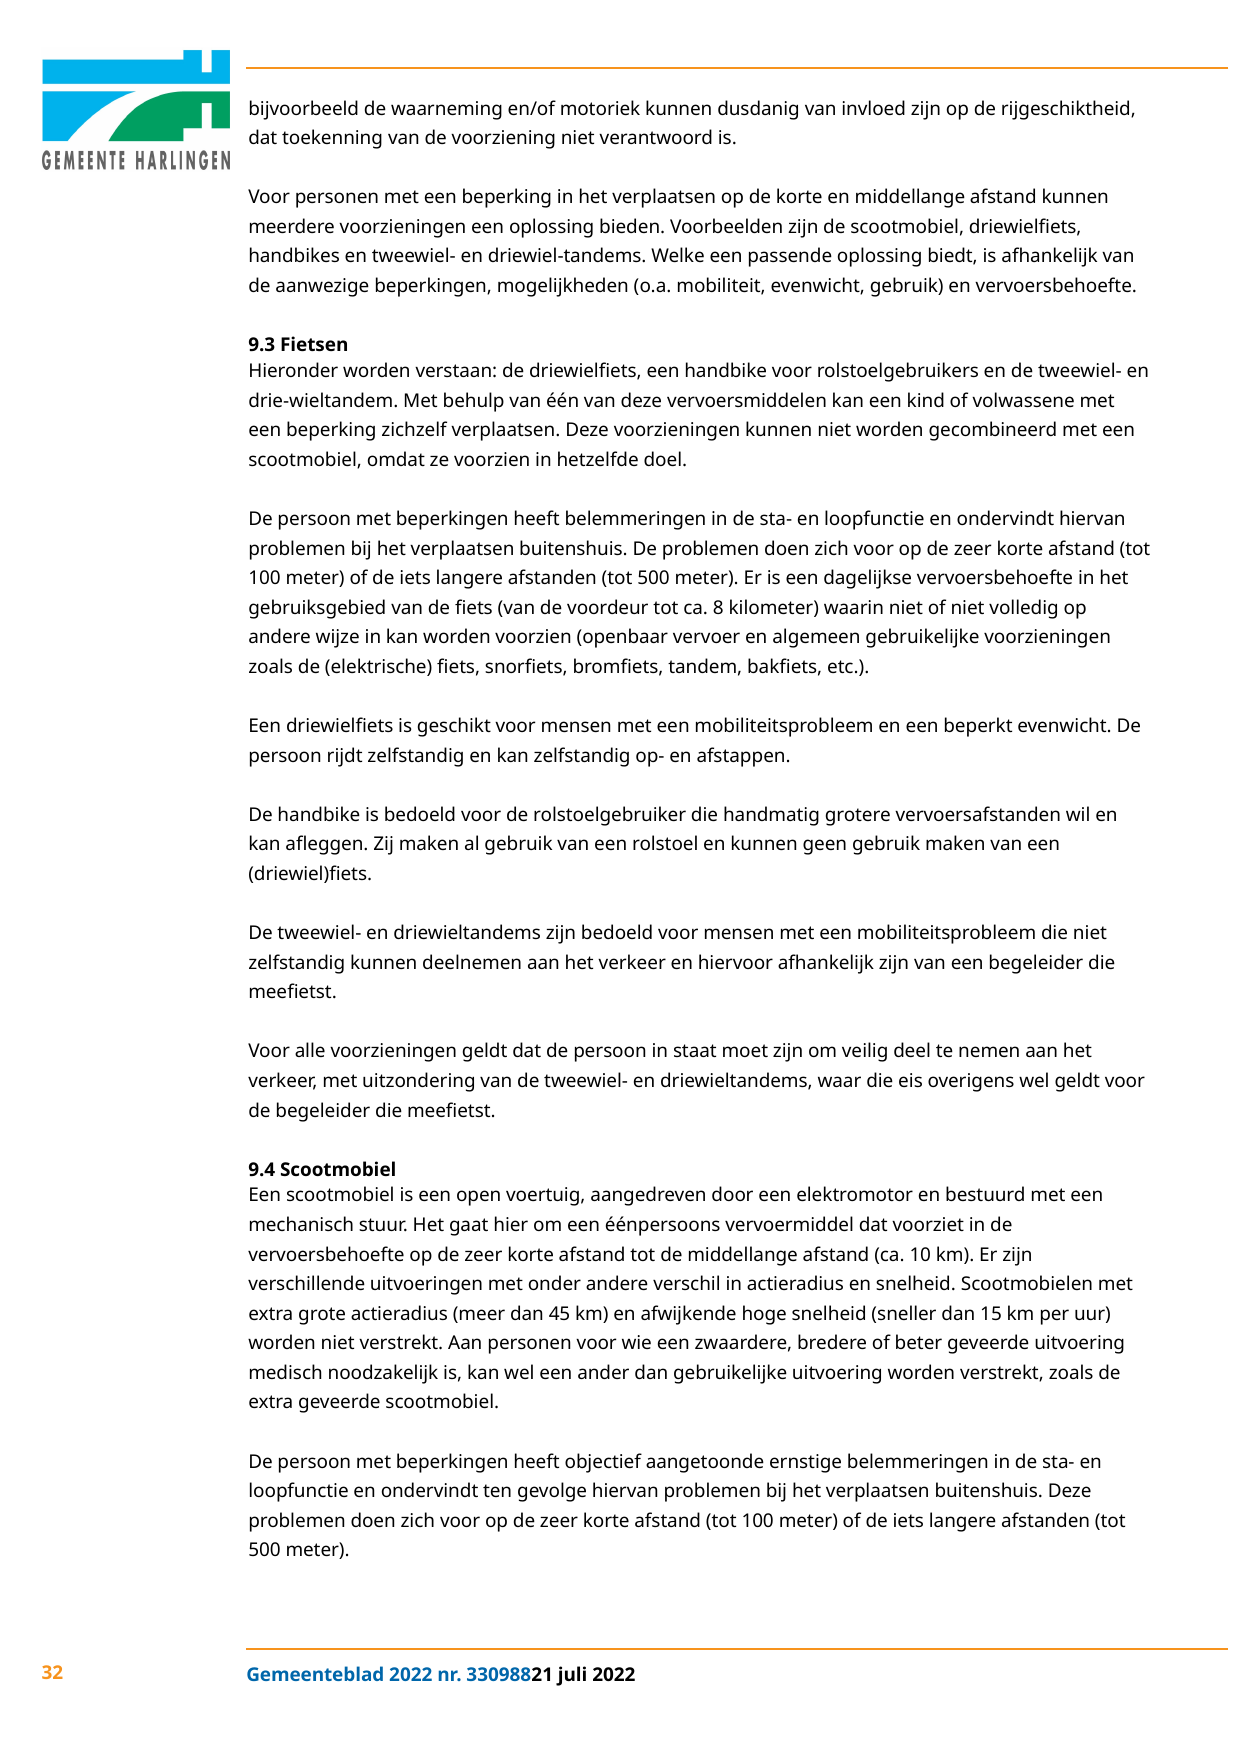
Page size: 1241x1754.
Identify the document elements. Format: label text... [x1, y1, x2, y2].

text Een scootmobiel is een open voertuig, aangedreven door een elektromotor en bestuurd met een mechanisch stuur. Het gaat hier om een éénpersoons vervoermiddel dat voorziet in de vervoersbehoefte op de zeer korte afstand tot de middellange afstand (ca. 10 km). Er zijn verschillende uitvoeringen met onder andere verschil in actieradius en snelheid. Scootmobielen met extra grote actieradius (meer dan 45 km) en afwijkende hoge snelheid (sneller dan 15 km per uur) worden niet verstrekt. Aan personen voor wie een zwaardere, bredere of beter geveerde uitvoering medisch noodzakelijk is, kan wel een ander dan gebruikelijke uitvoering worden verstrekt, zoals de extra geveerde scootmobiel. [248, 1182, 1152, 1414]
text De tweewiel- en driewieltandems zijn bedoeld voor mensen met een mobiliteitsprobleem die niet zelfstandig kunnen deelnemen aan het verkeer en hiervoor afhankelijk zijn van een begeleider die meefietst. [248, 919, 1152, 1004]
text bijvoorbeeld de waarneming en/of motoriek kunnen dusdanig van invloed zijn op de rijgeschiktheid, dat toekenning van de voorziening niet verantwoord is. [248, 95, 1152, 150]
text De handbike is bedoeld voor de rolstoelgebruiker die handmatig grotere vervoersafstanden wil en kan afleggen. Zij maken al gebruik van een rolstoel en kunnen geen gebruik maken van een (driewiel)fiets. [248, 801, 1152, 886]
text Hieronder worden verstaan: de driewielfiets, een handbike voor rolstoelgebruikers en de tweewiel- en drie-wieltandem. Met behulp van één van deze vervoersmiddelen kan een kind of volwassene met een beperking zichzelf verplaatsen. Deze voorzieningen kunnen niet worden gecombineerd met een scootmobiel, omdat ze voorzien in hetzelfde doel. [248, 357, 1152, 472]
text 9.3 Fietsen [248, 331, 1152, 357]
text De persoon met beperkingen heeft belemmeringen in de sta- en loopfunctie en ondervindt hiervan problemen bij het verplaatsen buitenshuis. De problemen doen zich voor op de zeer korte afstand (tot 100 meter) of de iets langere afstanden (tot 500 meter). Er is een dagelijkse vervoersbehoefte in het gebruiksgebied van de fiets (van de voordeur tot ca. 8 kilometer) waarin niet of niet volledig op andere wijze in kan worden voorzien (openbaar vervoer en algemeen gebruikelijke voorzieningen zoals de (elektrische) fiets, snorfiets, bromfiets, tandem, bakfiets, etc.). [248, 505, 1152, 679]
text De persoon met beperkingen heeft objectief aangetoonde ernstige belemmeringen in de sta- en loopfunctie en ondervindt ten gevolge hiervan problemen bij het verplaatsen buitenshuis. Deze problemen doen zich voor op de zeer korte afstand (tot 100 meter) of de iets langere afstanden (tot 500 meter). [248, 1448, 1152, 1562]
text Voor personen met een beperking in het verplaatsen op de korte en middellange afstand kunnen meerdere voorzieningen een oplossing bieden. Voorbeelden zijn de scootmobiel, driewielfiets, handbikes en tweewiel- en driewiel-tandems. Welke een passende oplossing biedt, is afhankelijk van de aanwezige beperkingen, mogelijkheden (o.a. mobiliteit, evenwicht, gebruik) en vervoersbehoefte. [248, 183, 1152, 298]
text 9.4 Scootmobiel [248, 1156, 1152, 1182]
picture [41, 47, 231, 172]
text Voor alle voorzieningen geldt dat de persoon in staat moet zijn om veilig deel te nemen aan het verkeer, met uitzondering van de tweewiel- en driewieltandems, waar die eis overigens wel geldt voor de begeleider die meefietst. [248, 1038, 1152, 1122]
text Een driewielfiets is geschikt voor mensen met een mobiliteitsprobleem en een beperkt evenwicht. De persoon rijdt zelfstandig en kan zelfstandig op- en afstappen. [248, 712, 1152, 767]
